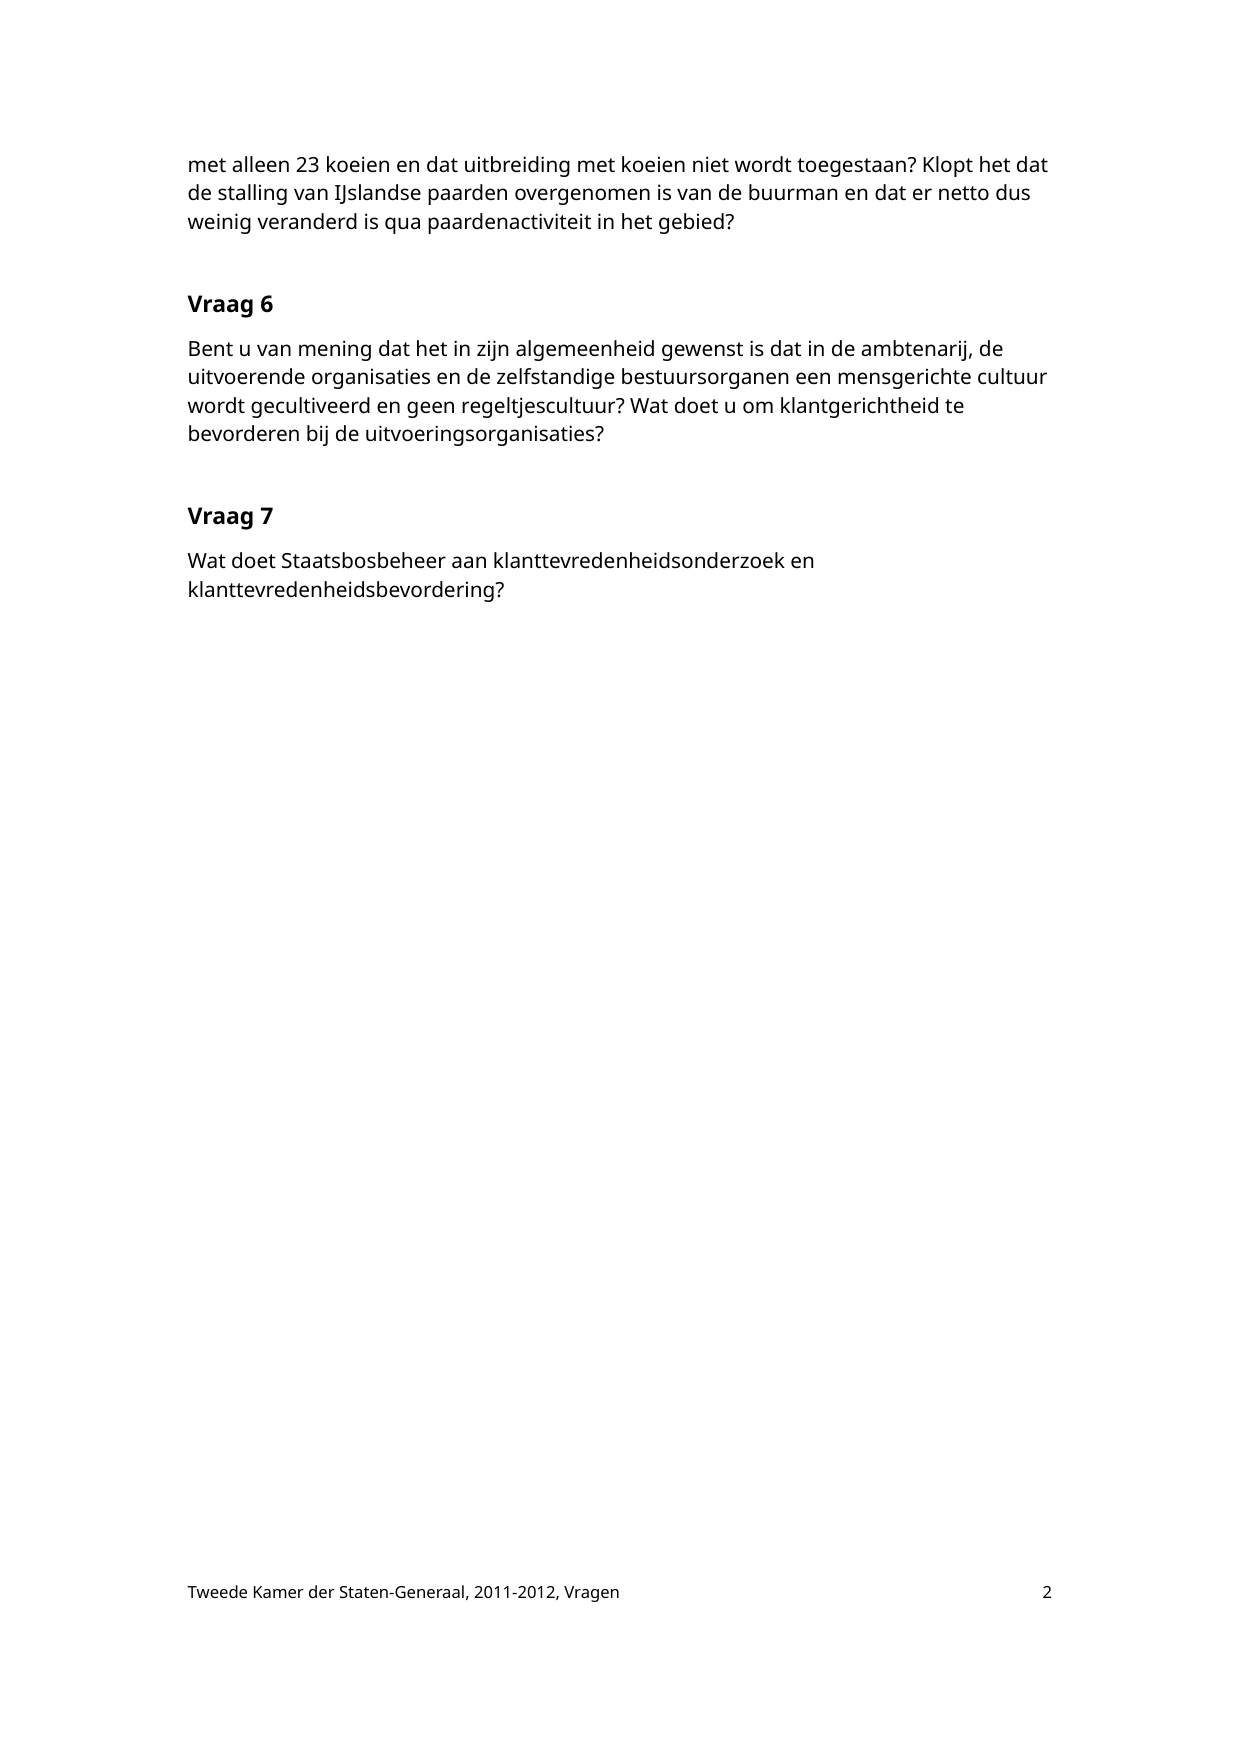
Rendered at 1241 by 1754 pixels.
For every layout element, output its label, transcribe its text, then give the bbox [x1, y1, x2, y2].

subtitle Vraag 7 [187, 500, 1053, 532]
subtitle Vraag 6 [187, 288, 1053, 319]
text Bent u van mening dat het in zijn algemeenheid gewenst is dat in de ambtenarij, de uitvoerende organisaties en de zelfstandige bestuursorganen een mensgerichte cultuur wordt gecultiveerd en geen regeltjescultuur? Wat doet u om klantgerichtheid te bevorderen bij de uitvoeringsorganisaties? [187, 334, 1053, 448]
text met alleen 23 koeien en dat uitbreiding met koeien niet wordt toegestaan? Klopt het dat de stalling van IJslandse paarden overgenomen is van de buurman en dat er netto dus weinig veranderd is qua paardenactiviteit in het gebied? [187, 150, 1053, 235]
text Wat doet Staatsbosbeheer aan klanttevredenheidsonderzoek en klanttevredenheidsbevordering? [187, 547, 1053, 603]
